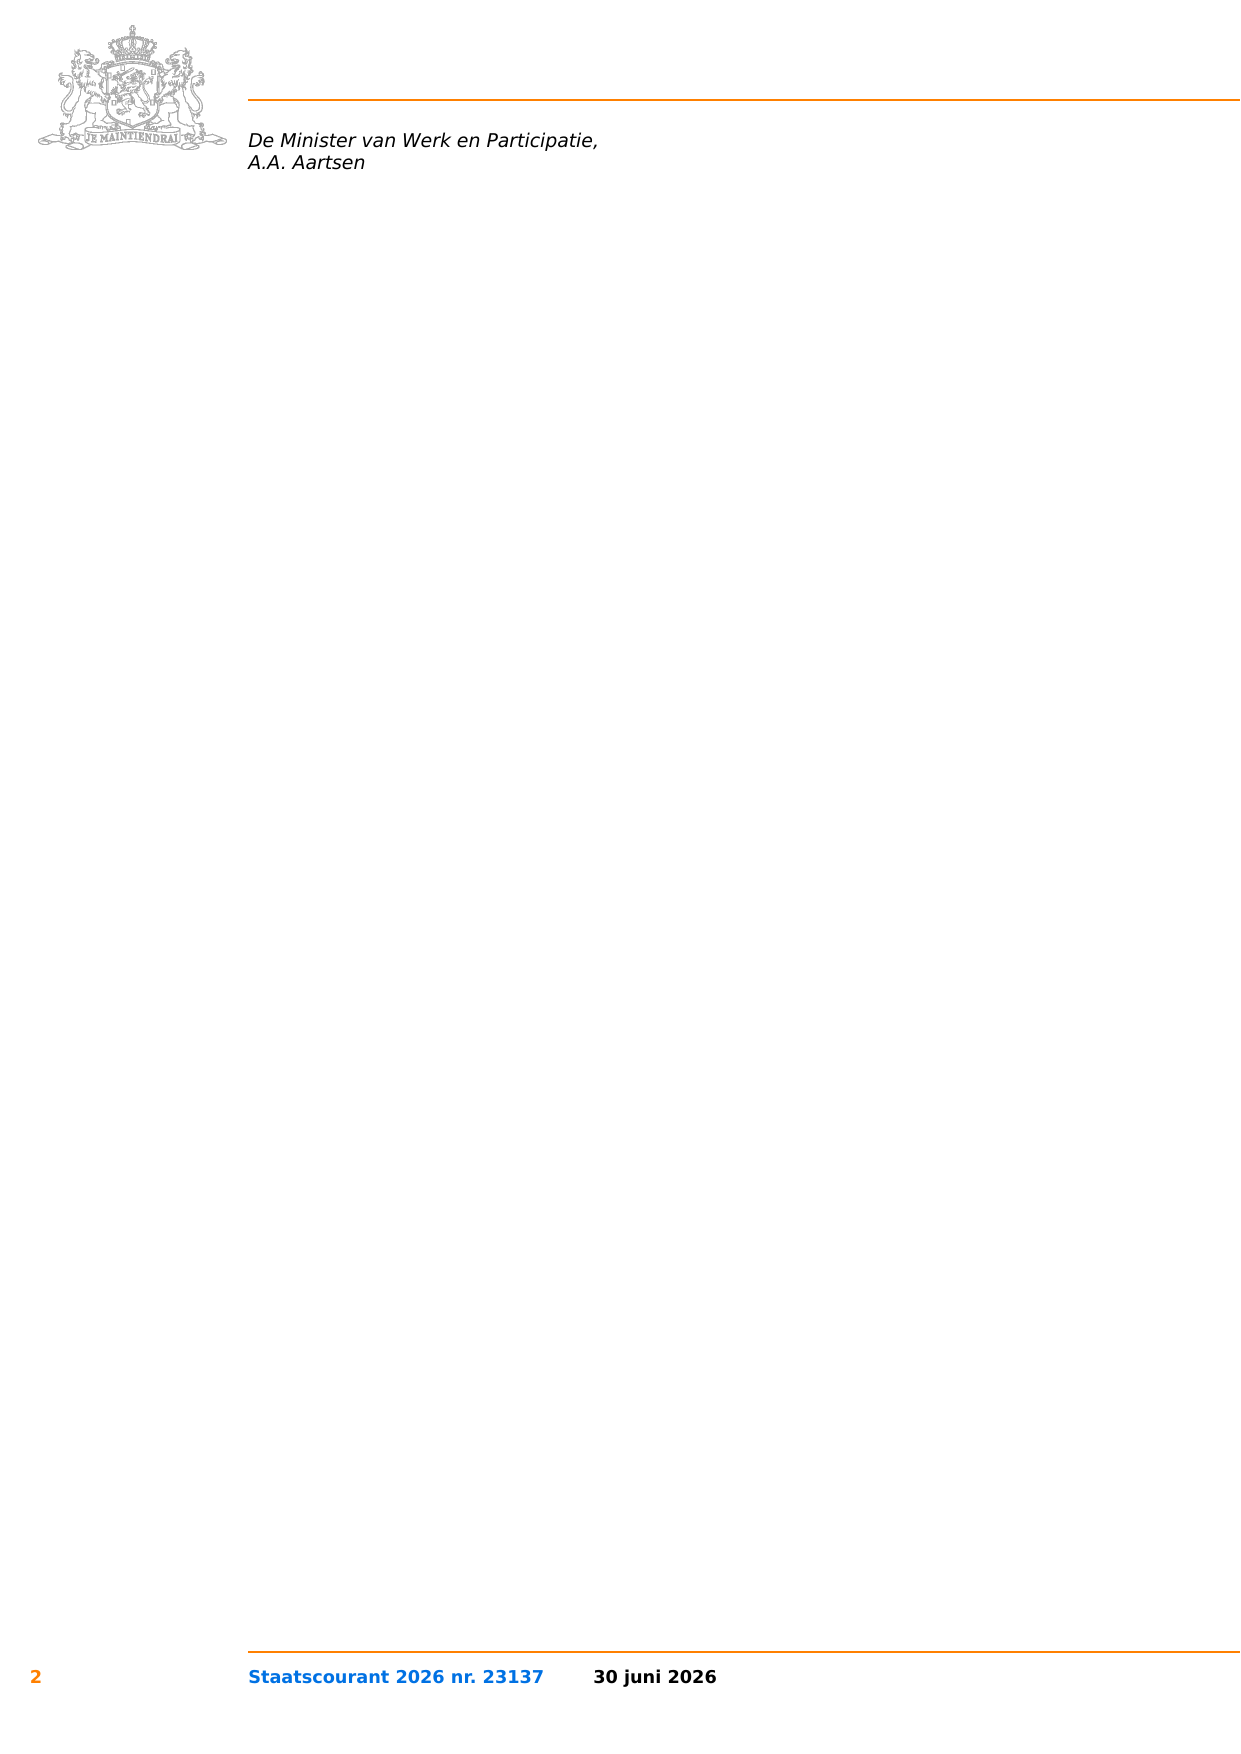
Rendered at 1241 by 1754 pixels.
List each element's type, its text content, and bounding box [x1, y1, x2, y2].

text De Minister van Werk en Participatie, A.A. Aartsen [248, 130, 1163, 174]
picture [38, 25, 227, 150]
